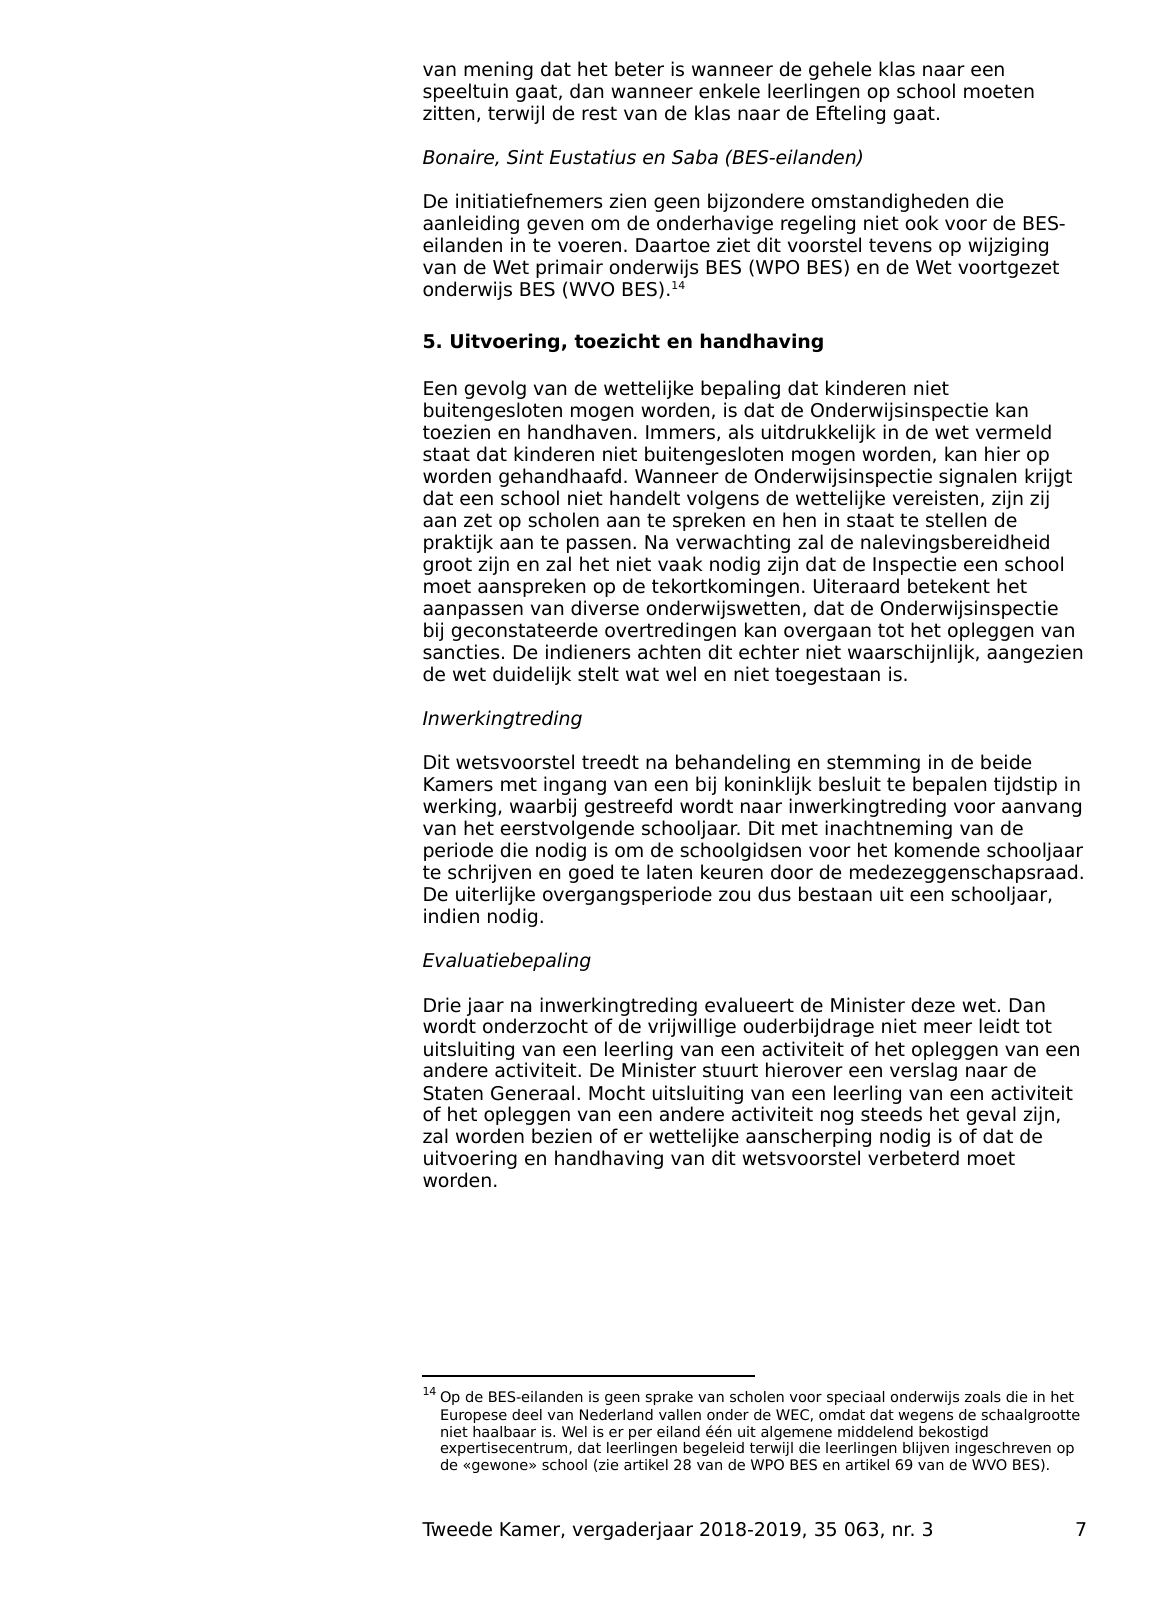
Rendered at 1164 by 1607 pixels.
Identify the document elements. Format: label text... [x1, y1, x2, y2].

text Dit wetsvoorstel treedt na behandeling en stemming in de beide Kamers met ingang van een bij koninklijk besluit te bepalen tijdstip in werking, waarbij gestreefd wordt naar inwerkingtreding voor aanvang van het eerstvolgende schooljaar. Dit met inachtneming van de periode die nodig is om de schoolgidsen voor het komende schooljaar te schrijven en goed te laten keuren door de medezeggenschapsraad. De uiterlijke overgangsperiode zou dus bestaan uit een schooljaar, indien nodig. [422, 752, 1087, 928]
subtitle Bonaire, Sint Eustatius en Saba (BES-eilanden) [422, 147, 1087, 169]
subtitle Inwerkingtreding [422, 708, 1087, 730]
text De initiatiefnemers zien geen bijzondere omstandigheden die aanleiding geven om de onderhavige regeling niet ook voor de BES-eilanden in te voeren. Daartoe ziet dit voorstel tevens op wijziging van de Wet primair onderwijs BES (WPO BES) en de Wet voortgezet onderwijs BES (WVO BES). [422, 191, 1087, 301]
subtitle 5. Uitvoering, toezicht en handhaving [422, 331, 1087, 353]
text Op de BES-eilanden is geen sprake van scholen voor speciaal onderwijs zoals die in het Europese deel van Nederland vallen onder de WEC, omdat dat wegens de schaalgrootte niet haalbaar is. Wel is er per eiland één uit algemene middelend bekostigd expertisecentrum, dat leerlingen begeleid terwijl die leerlingen blijven ingeschreven op de «gewone» school (zie artikel 28 van de WPO BES en artikel 69 van de WVO BES). [422, 1385, 1087, 1474]
text van mening dat het beter is wanneer de gehele klas naar een speeltuin gaat, dan wanneer enkele leerlingen op school moeten zitten, terwijl de rest van de klas naar de Efteling gaat. [422, 59, 1087, 125]
subtitle Evaluatiebepaling [422, 950, 1087, 972]
text Een gevolg van de wettelijke bepaling dat kinderen niet buitengesloten mogen worden, is dat de Onderwijsinspectie kan toezien en handhaven. Immers, als uitdrukkelijk in de wet vermeld staat dat kinderen niet buitengesloten mogen worden, kan hier op worden gehandhaafd. Wanneer de Onderwijsinspectie signalen krijgt dat een school niet handelt volgens de wettelijke vereisten, zijn zij aan zet op scholen aan te spreken en hen in staat te stellen de praktijk aan te passen. Na verwachting zal de nalevingsbereidheid groot zijn en zal het niet vaak nodig zijn dat de Inspectie een school moet aanspreken op de tekortkomingen. Uiteraard betekent het aanpassen van diverse onderwijswetten, dat de Onderwijsinspectie bij geconstateerde overtredingen kan overgaan tot het opleggen van sancties. De indieners achten dit echter niet waarschijnlijk, aangezien de wet duidelijk stelt wat wel en niet toegestaan is. [422, 378, 1087, 686]
text Drie jaar na inwerkingtreding evalueert de Minister deze wet. Dan wordt onderzocht of de vrijwillige ouderbijdrage niet meer leidt tot uitsluiting van een leerling van een activiteit of het opleggen van een andere activiteit. De Minister stuurt hierover een verslag naar de Staten Generaal. Mocht uitsluiting van een leerling van een activiteit of het opleggen van een andere activiteit nog steeds het geval zijn, zal worden bezien of er wettelijke aanscherping nodig is of dat de uitvoering en handhaving van dit wetsvoorstel verbeterd moet worden. [422, 994, 1087, 1192]
